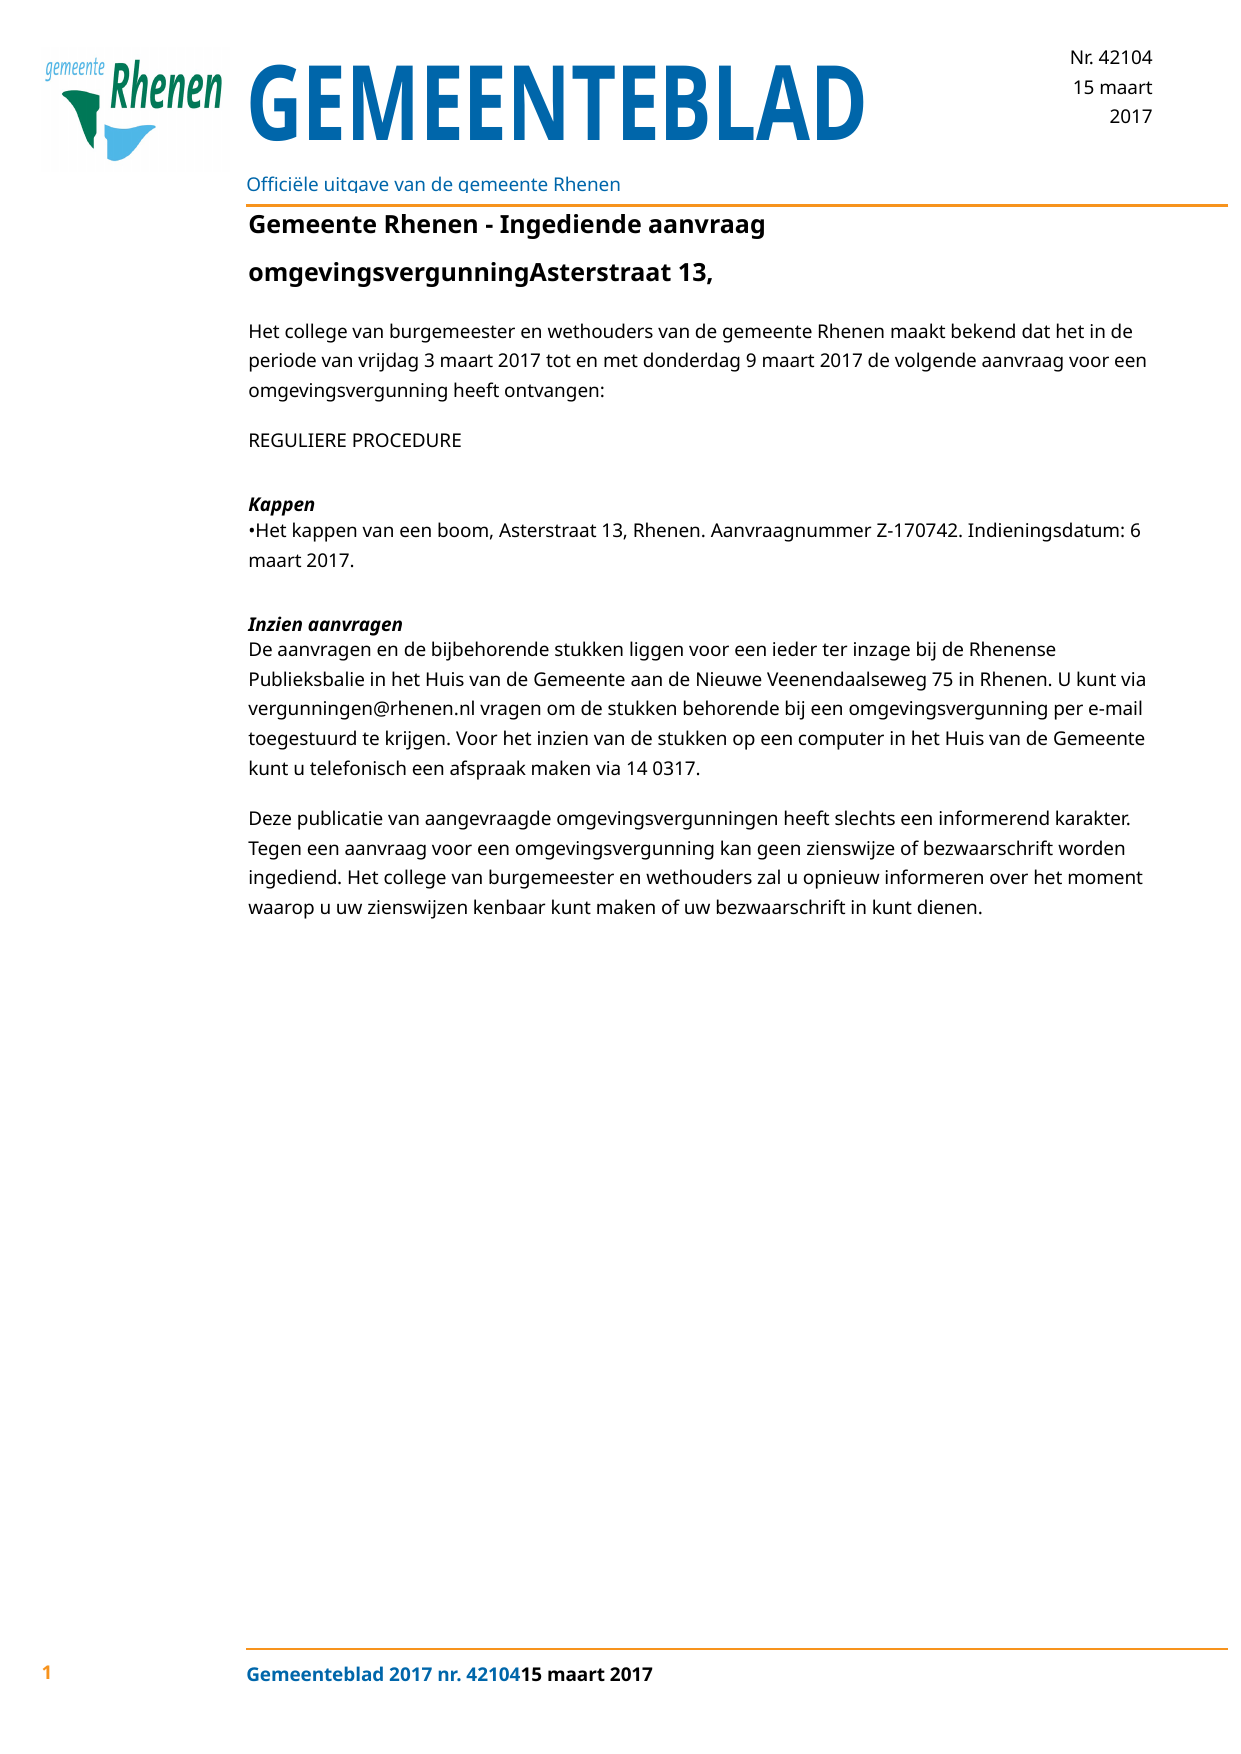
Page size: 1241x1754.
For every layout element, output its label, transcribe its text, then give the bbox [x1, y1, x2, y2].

text •Het kappen van een boom, Asterstraat 13, Rhenen. Aanvraagnummer Z-170742. Indieningsdatum: 6 maart 2017. [248, 517, 1152, 572]
picture [41, 47, 231, 172]
text Kappen [248, 491, 1152, 517]
text Gemeente Rhenen - Ingediende aanvraag omgevingsvergunningAsterstraat 13, [248, 207, 1152, 288]
text Deze publicatie van aangevraagde omgevingsvergunningen heeft slechts een informerend karakter. Tegen een aanvraag voor een omgevingsvergunning kan geen zienswijze of bezwaarschrift worden ingediend. Het college van burgemeester en wethouders zal u opnieuw informeren over het moment waarop u uw zienswijzen kenbaar kunt maken of uw bezwaarschrift in kunt dienen. [248, 805, 1152, 920]
text Inzien aanvragen [248, 611, 1152, 636]
text REGULIERE PROCEDURE [248, 427, 1152, 453]
text De aanvragen en de bijbehorende stukken liggen voor een ieder ter inzage bij de Rhenense Publieksbalie in het Huis van de Gemeente aan de Nieuwe Veenendaalseweg 75 in Rhenen. U kunt via vergunningen@rhenen.nl vragen om de stukken behorende bij een omgevingsvergunning per e-mail toegestuurd te krijgen. Voor het inzien van de stukken op een computer in het Huis van de Gemeente kunt u telefonisch een afspraak maken via 14 0317. [248, 636, 1152, 781]
text Het college van burgemeester en wethouders van de gemeente Rhenen maakt bekend dat het in de periode van vrijdag 3 maart 2017 tot en met donderdag 9 maart 2017 de volgende aanvraag voor een omgevingsvergunning heeft ontvangen: [248, 318, 1152, 403]
